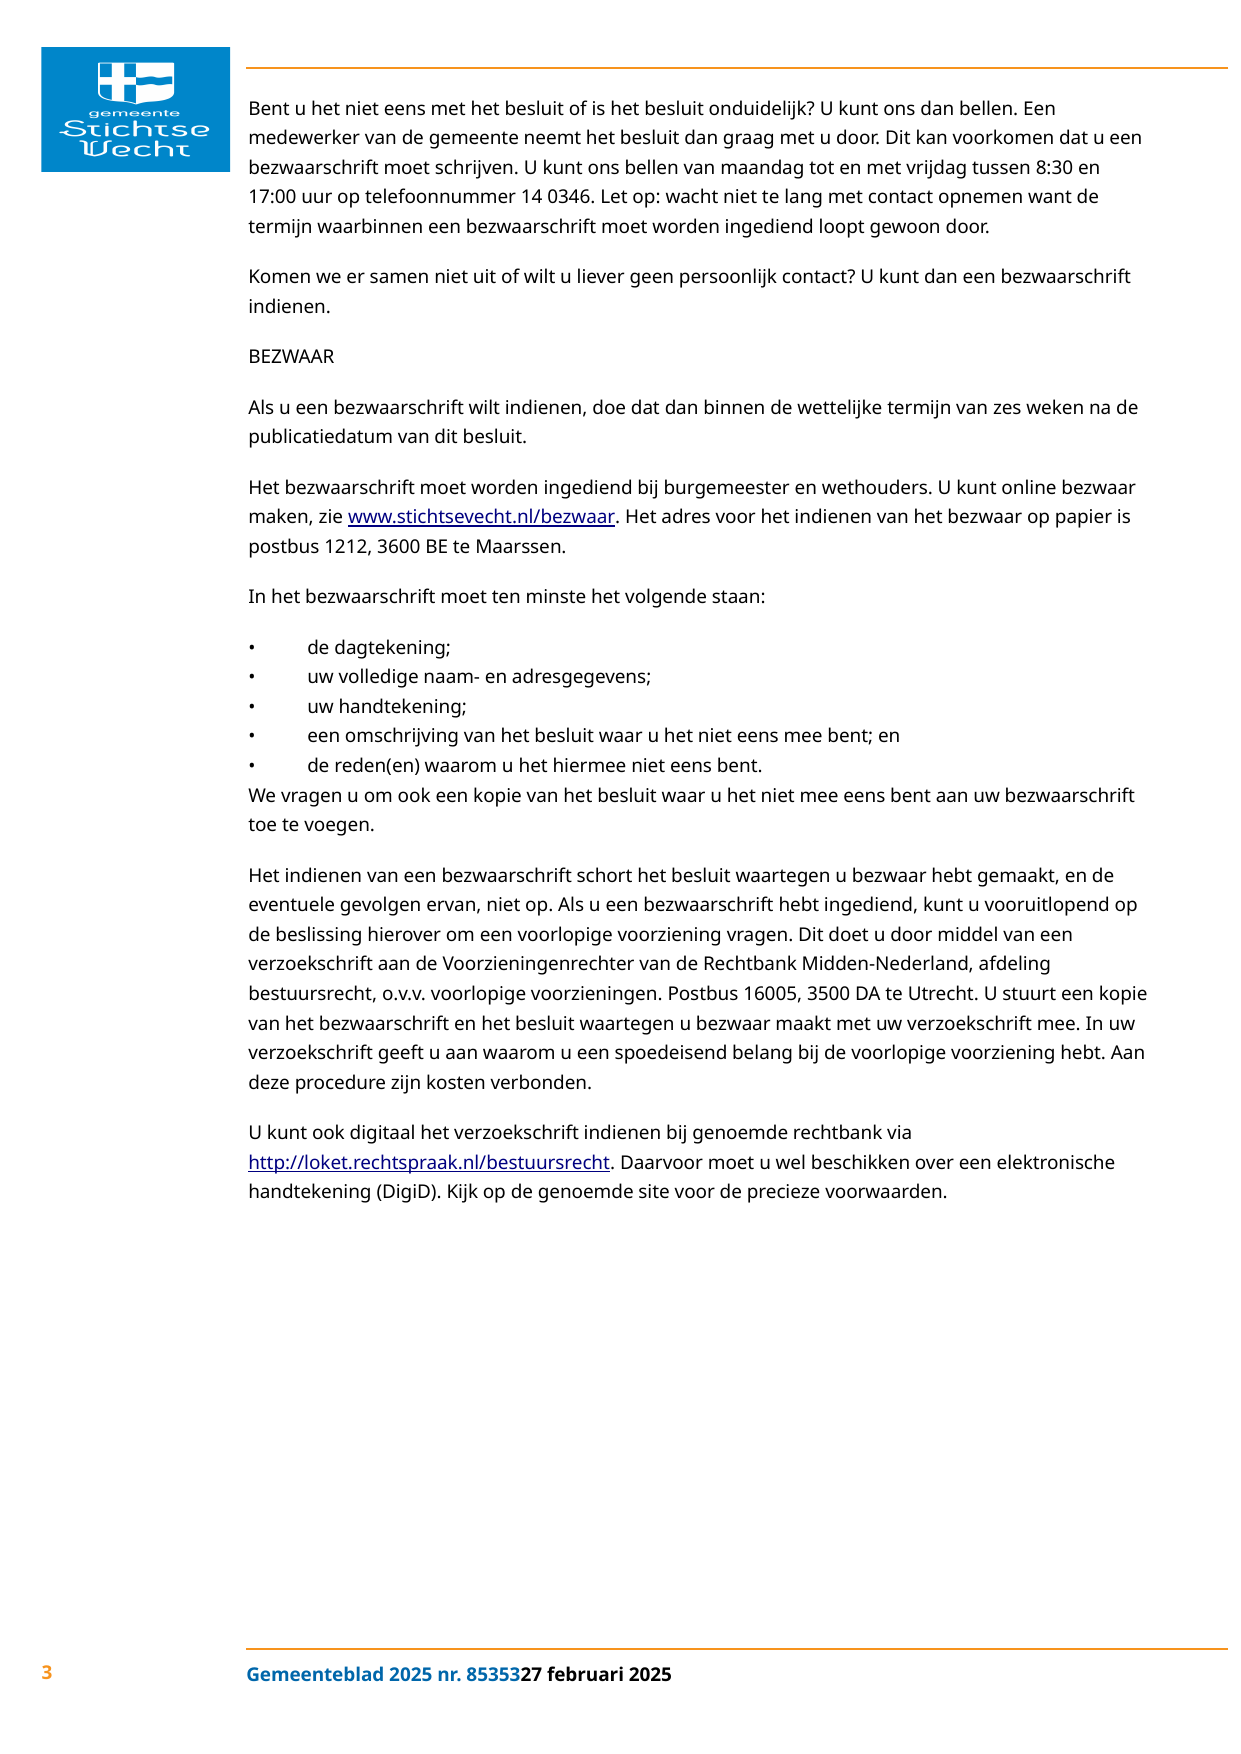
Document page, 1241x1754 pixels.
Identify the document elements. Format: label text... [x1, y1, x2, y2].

text Als u een bezwaarschrift wilt indienen, doe dat dan binnen de wettelijke termijn van zes weken na de publicatiedatum van dit besluit. [248, 394, 1152, 449]
text BEZWAAR [248, 343, 1152, 369]
picture [137, 63, 174, 103]
list een omschrijving van het besluit waar u het niet eens mee bent; en [248, 723, 1152, 748]
text Het indienen van een bezwaarschrift schort het besluit waartegen u bezwaar hebt gemaakt, en de eventuele gevolgen ervan, niet op. Als u een bezwaarschrift hebt ingediend, kunt u vooruitlopend op de beslissing hierover om een voorlopige voorziening vragen. Dit doet u door middel van een verzoekschrift aan de Voorzieningenrechter van de Rechtbank Midden-Nederland, afdeling bestuursrecht, o.v.v. voorlopige voorzieningen. Postbus 16005, 3500 DA te Utrecht. U stuurt een kopie van het bezwaarschrift en het besluit waartegen u bezwaar maakt met uw verzoekschrift mee. In uw verzoekschrift geeft u aan waarom u een spoedeisend belang bij de voorlopige voorziening hebt. Aan deze procedure zijn kosten verbonden. [248, 862, 1152, 1095]
text In het bezwaarschrift moet ten minste het volgende staan: [248, 583, 1152, 609]
text Het bezwaarschrift moet worden ingediend bij burgemeester en wethouders. U kunt online bezwaar maken, zie www.stichtsevecht.nl/bezwaar. Het adres voor het indienen van het bezwaar op papier is postbus 1212, 3600 BE te Maarssen. [248, 474, 1152, 559]
text U kunt ook digitaal het verzoekschrift indienen bij genoemde rechtbank via http://loket.rechtspraak.nl/bestuursrecht. Daarvoor moet u wel beschikken over een elektronische handtekening (DigiD). Kijk op de genoemde site voor de precieze voorwaarden. [248, 1119, 1152, 1204]
list de dagtekening; [248, 634, 1152, 660]
picture [99, 63, 135, 101]
list de reden(en) waarom u het hiermee niet eens bent. [248, 752, 1152, 778]
list uw handtekening; [248, 693, 1152, 719]
text We vragen u om ook een kopie van het besluit waar u het niet mee eens bent aan uw bezwaarschrift toe te voegen. [248, 782, 1152, 837]
text Komen we er samen niet uit of wilt u liever geen persoonlijk contact? U kunt dan een bezwaarschrift indienen. [248, 263, 1152, 319]
text Bent u het niet eens met het besluit of is het besluit onduidelijk? U kunt ons dan bellen. Een medewerker van de gemeente neemt het besluit dan graag met u door. Dit kan voorkomen dat u een bezwaarschrift moet schrijven. U kunt ons bellen van maandag tot en met vrijdag tussen 8:30 en 17:00 uur op telefoonnummer 14 0346. Let op: wacht niet te lang met contact opnemen want de termijn waarbinnen een bezwaarschrift moet worden ingediend loopt gewoon door. [248, 95, 1152, 239]
list uw volledige naam- en adresgegevens; [248, 663, 1152, 689]
